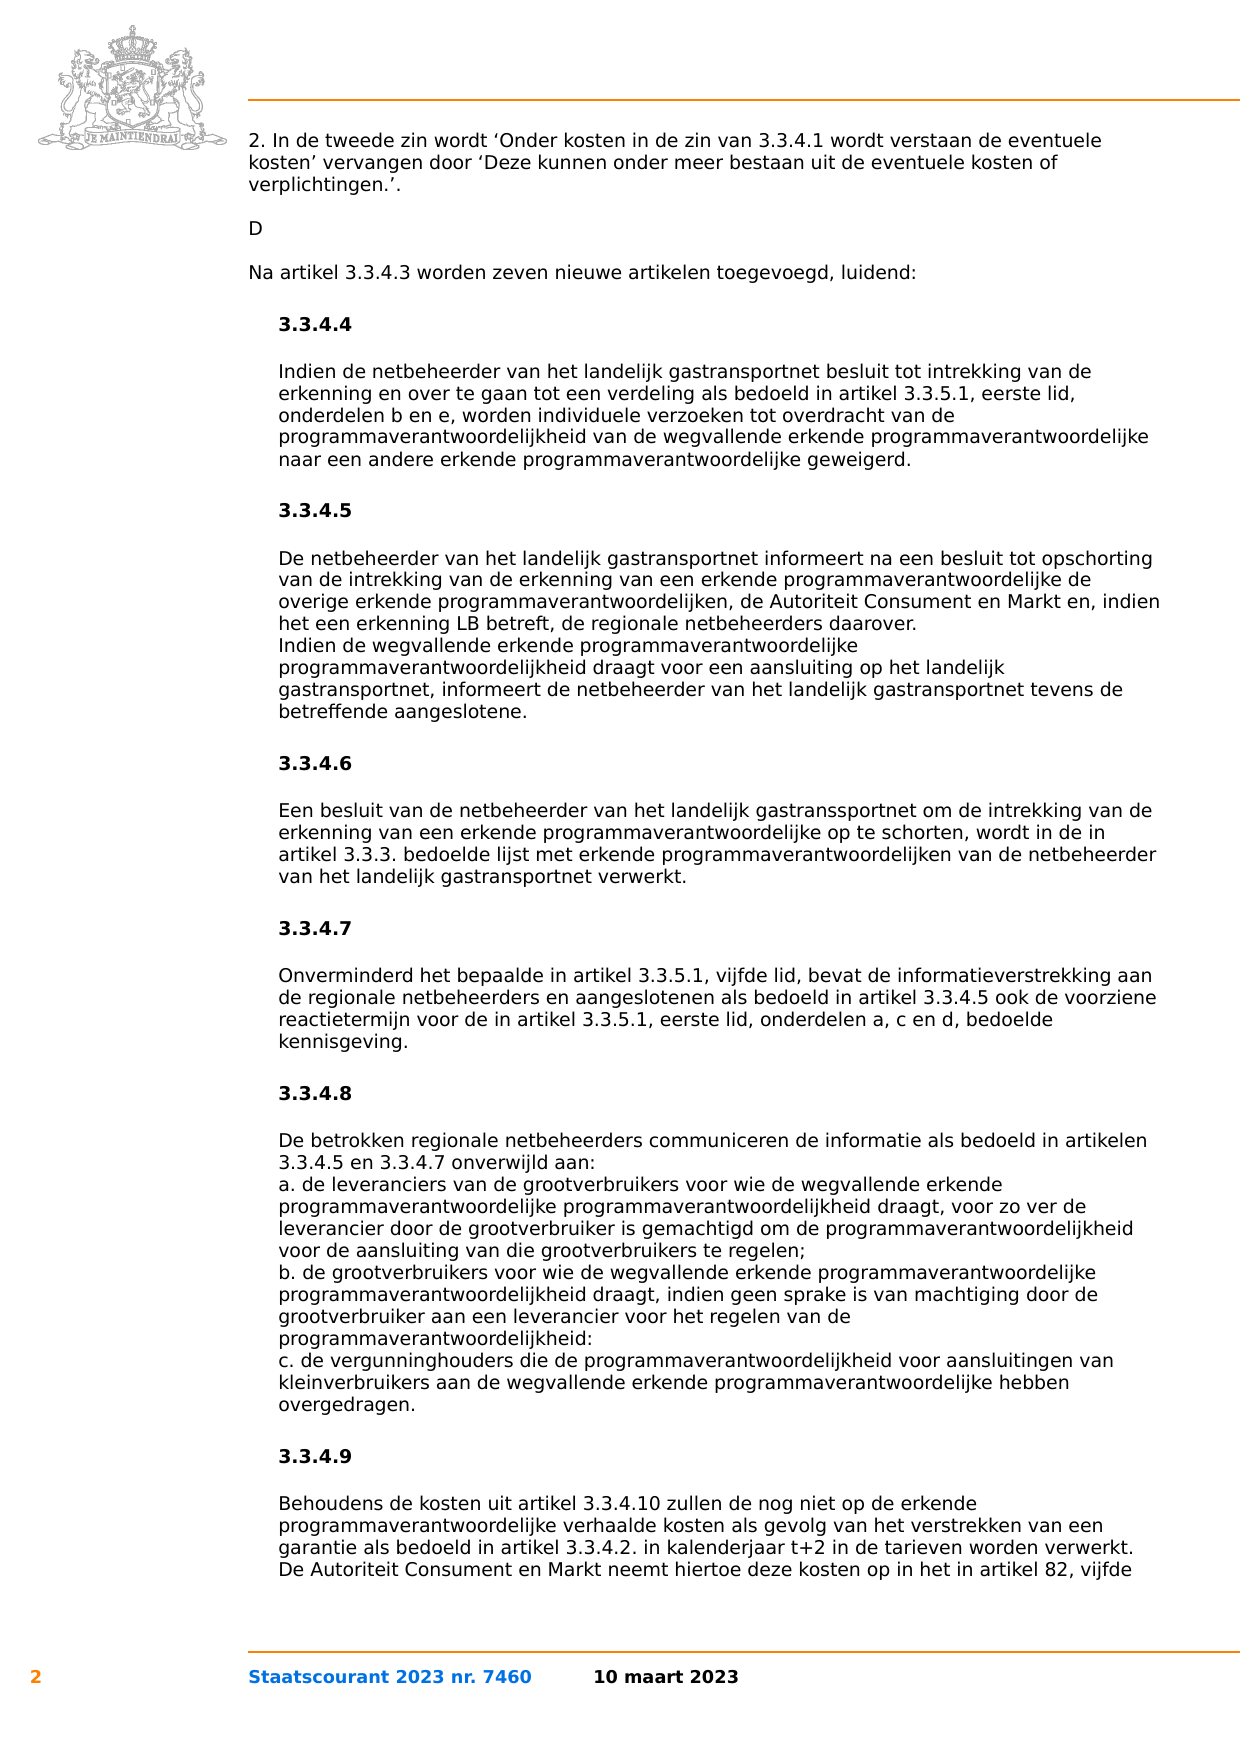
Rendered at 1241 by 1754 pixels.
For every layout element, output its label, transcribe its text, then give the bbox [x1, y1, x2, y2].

text Na artikel 3.3.4.3 worden zeven nieuwe artikelen toegevoegd, luidend: [248, 262, 1163, 283]
text Een besluit van de netbeheerder van het landelijk gastranssportnet om de intrekking van de erkenning van een erkende programmaverantwoordelijke op te schorten, wordt in de in artikel 3.3.3. bedoelde lijst met erkende programmaverantwoordelijken van de netbeheerder van het landelijk gastransportnet verwerkt. [278, 800, 1163, 888]
subtitle 3.3.4.6 [278, 753, 1163, 775]
subtitle 3.3.4.7 [278, 918, 1163, 940]
text Indien de netbeheerder van het landelijk gastransportnet besluit tot intrekking van de erkenning en over te gaan tot een verdeling als bedoeld in artikel 3.3.5.1, eerste lid, onderdelen b en e, worden individuele verzoeken tot overdracht van de programmaverantwoordelijkheid van de wegvallende erkende programmaverantwoordelijke naar een andere erkende programmaverantwoordelijke geweigerd. [278, 361, 1163, 470]
subtitle 3.3.4.4 [278, 313, 1163, 336]
subtitle 3.3.4.8 [278, 1083, 1163, 1105]
text Indien de wegvallende erkende programmaverantwoordelijke programmaverantwoordelijkheid draagt voor een aansluiting op het landelijk gastransportnet, informeert de netbeheerder van het landelijk gastransportnet tevens de betreffende aangeslotene. [278, 635, 1163, 723]
text D [248, 218, 1163, 240]
subtitle 3.3.4.9 [278, 1446, 1163, 1468]
picture [38, 25, 227, 150]
text c. de vergunninghouders die de programmaverantwoordelijkheid voor aansluitingen van kleinverbruikers aan de wegvallende erkende programmaverantwoordelijke hebben overgedragen. [278, 1350, 1163, 1416]
text De netbeheerder van het landelijk gastransportnet informeert na een besluit tot opschorting van de intrekking van de erkenning van een erkende programmaverantwoordelijke de overige erkende programmaverantwoordelijken, de Autoriteit Consument en Markt en, indien het een erkenning LB betreft, de regionale netbeheerders daarover. [278, 547, 1163, 635]
text Behoudens de kosten uit artikel 3.3.4.10 zullen de nog niet op de erkende programmaverantwoordelijke verhaalde kosten als gevolg van het verstrekken van een garantie als bedoeld in artikel 3.3.4.2. in kalenderjaar t+2 in de tarieven worden verwerkt. De Autoriteit Consument en Markt neemt hiertoe deze kosten op in het in artikel 82, vijfde [278, 1493, 1163, 1581]
text De betrokken regionale netbeheerders communiceren de informatie als bedoeld in artikelen 3.3.4.5 en 3.3.4.7 onverwijld aan: [278, 1130, 1163, 1174]
subtitle 3.3.4.5 [278, 500, 1163, 522]
text Onverminderd het bepaalde in artikel 3.3.5.1, vijfde lid, bevat de informatieverstrekking aan de regionale netbeheerders en aangeslotenen als bedoeld in artikel 3.3.4.5 ook de voorziene reactietermijn voor de in artikel 3.3.5.1, eerste lid, onderdelen a, c en d, bedoelde kennisgeving. [278, 965, 1163, 1053]
text b. de grootverbruikers voor wie de wegvallende erkende programmaverantwoordelijke programmaverantwoordelijkheid draagt, indien geen sprake is van machtiging door de grootverbruiker aan een leverancier voor het regelen van de programmaverantwoordelijkheid: [278, 1262, 1163, 1350]
text 2. In de tweede zin wordt ‘Onder kosten in de zin van 3.3.4.1 wordt verstaan de eventuele kosten’ vervangen door ‘Deze kunnen onder meer bestaan uit de eventuele kosten of verplichtingen.’. [248, 130, 1163, 196]
text a. de leveranciers van de grootverbruikers voor wie de wegvallende erkende programmaverantwoordelijke programmaverantwoordelijkheid draagt, voor zo ver de leverancier door de grootverbruiker is gemachtigd om de programmaverantwoordelijkheid voor de aansluiting van die grootverbruikers te regelen; [278, 1174, 1163, 1262]
